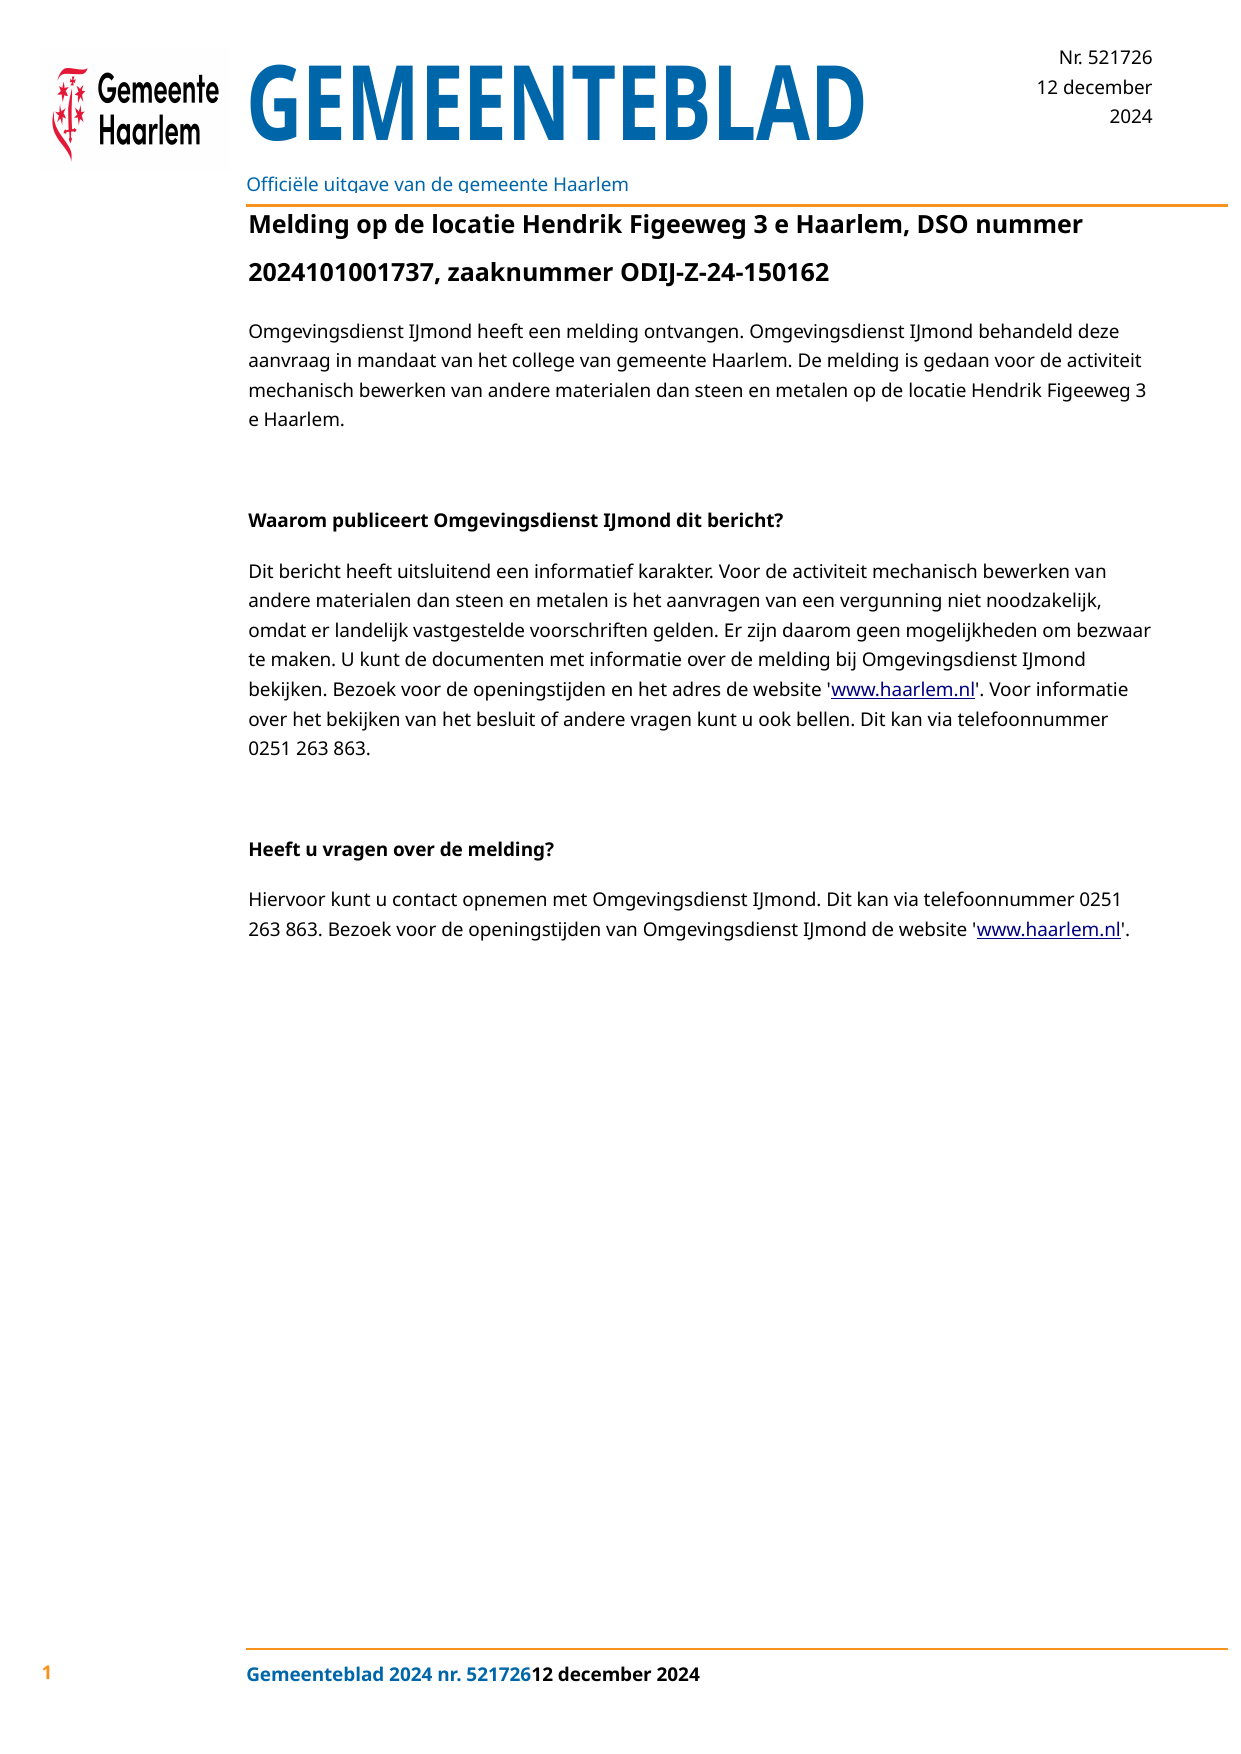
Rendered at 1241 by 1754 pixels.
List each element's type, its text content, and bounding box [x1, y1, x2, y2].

text Waarom publiceert Omgevingsdienst IJmond dit bericht? [248, 507, 1152, 533]
picture [41, 47, 231, 172]
text Heeft u vragen over de melding? [248, 836, 1152, 862]
text Omgevingsdienst IJmond heeft een melding ontvangen. Omgevingsdienst IJmond behandeld deze aanvraag in mandaat van het college van gemeente Haarlem. De melding is gedaan voor de activiteit mechanisch bewerken van andere materialen dan steen en metalen op de locatie Hendrik Figeeweg 3 e Haarlem. [248, 318, 1152, 432]
text Dit bericht heeft uitsluitend een informatief karakter. Voor de activiteit mechanisch bewerken van andere materialen dan steen en metalen is het aanvragen van een vergunning niet noodzakelijk, omdat er landelijk vastgestelde voorschriften gelden. Er zijn daarom geen mogelijkheden om bezwaar te maken. U kunt de documenten met informatie over de melding bij Omgevingsdienst IJmond bekijken. Bezoek voor de openingstijden en het adres de website 'www.haarlem.nl'. Voor informatie over het bekijken van het besluit of andere vragen kunt u ook bellen. Dit kan via telefoonnummer 0251 263 863. [248, 558, 1152, 761]
text Hiervoor kunt u contact opnemen met Omgevingsdienst IJmond. Dit kan via telefoonnummer 0251 263 863. Bezoek voor de openingstijden van Omgevingsdienst IJmond de website 'www.haarlem.nl'. [248, 887, 1152, 942]
text Melding op de locatie Hendrik Figeeweg 3 e Haarlem, DSO nummer 2024101001737, zaaknummer ODIJ-Z-24-150162 [248, 207, 1152, 288]
